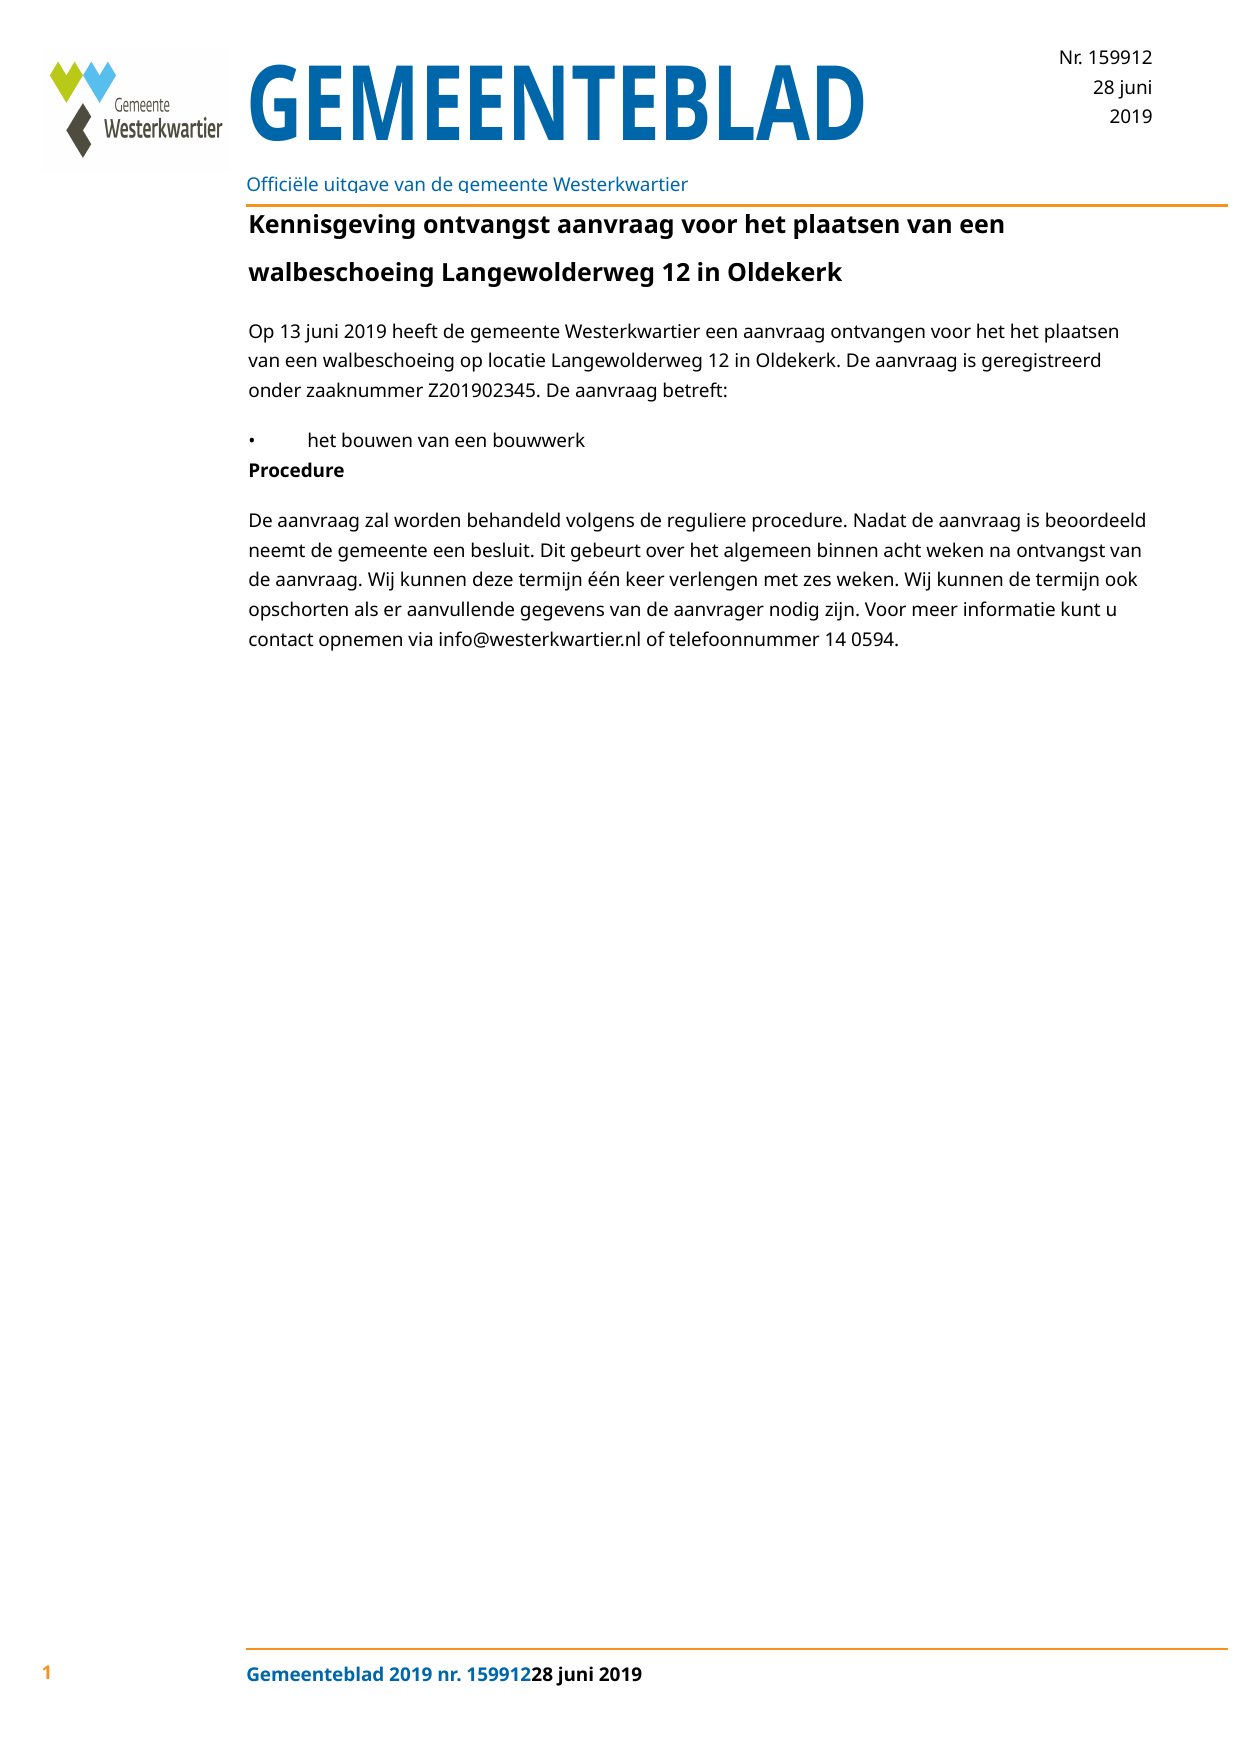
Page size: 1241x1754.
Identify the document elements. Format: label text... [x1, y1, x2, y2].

text Op 13 juni 2019 heeft de gemeente Westerkwartier een aanvraag ontvangen voor het het plaatsen van een walbeschoeing op locatie Langewolderweg 12 in Oldekerk. De aanvraag is geregistreerd onder zaaknummer Z201902345. De aanvraag betreft: [248, 318, 1152, 403]
text Kennisgeving ontvangst aanvraag voor het plaatsen van een walbeschoeing Langewolderweg 12 in Oldekerk [248, 207, 1152, 288]
picture [41, 47, 231, 172]
text Procedure [248, 457, 1152, 483]
list het bouwen van een bouwwerk [248, 427, 1152, 453]
text De aanvraag zal worden behandeld volgens de reguliere procedure. Nadat de aanvraag is beoordeeld neemt de gemeente een besluit. Dit gebeurt over het algemeen binnen acht weken na ontvangst van de aanvraag. Wij kunnen deze termijn één keer verlengen met zes weken. Wij kunnen de termijn ook opschorten als er aanvullende gegevens van de aanvrager nodig zijn. Voor meer informatie kunt u contact opnemen via info@westerkwartier.nl of telefoonnummer 14 0594. [248, 507, 1152, 652]
